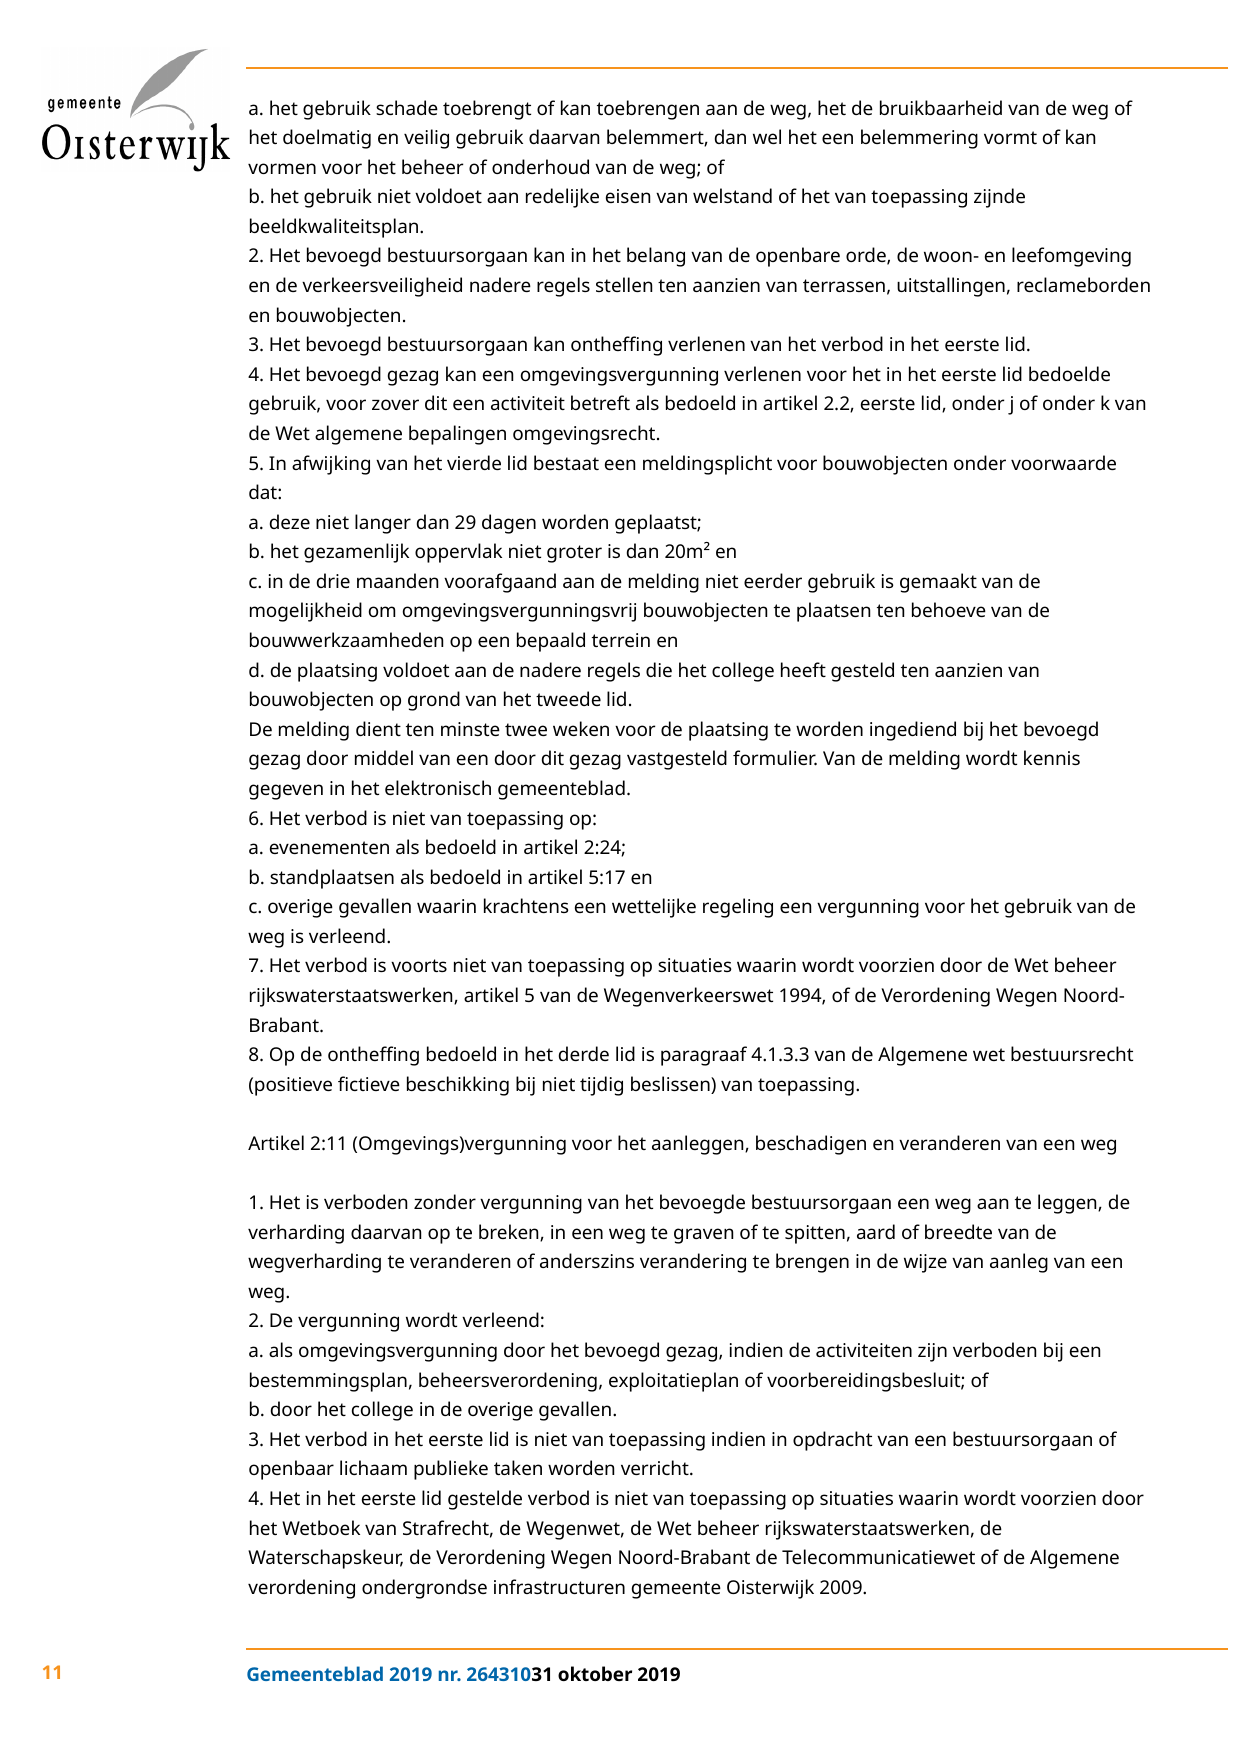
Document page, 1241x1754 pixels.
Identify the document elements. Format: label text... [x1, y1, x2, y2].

text a. evenementen als bedoeld in artikel 2:24; [248, 834, 1152, 860]
text b. het gezamenlijk oppervlak niet groter is dan 20m² en [248, 538, 1152, 564]
text 4. Het bevoegd gezag kan een omgevingsvergunning verlenen voor het in het eerste lid bedoelde gebruik, voor zover dit een activiteit betreft als bedoeld in artikel 2.2, eerste lid, onder j of onder k van de Wet algemene bepalingen omgevingsrecht. [248, 361, 1152, 446]
text 5. In afwijking van het vierde lid bestaat een meldingsplicht voor bouwobjecten onder voorwaarde dat: [248, 450, 1152, 505]
text 7. Het verbod is voorts niet van toepassing op situaties waarin wordt voorzien door de Wet beheer rijkswaterstaatswerken, artikel 5 van de Wegenverkeerswet 1994, of de Verordening Wegen Noord-Brabant. [248, 953, 1152, 1038]
text a. het gebruik schade toebrengt of kan toebrengen aan de weg, het de bruikbaarheid van de weg of het doelmatig en veilig gebruik daarvan belemmert, dan wel het een belemmering vormt of kan vormen voor het beheer of onderhoud van de weg; of [248, 95, 1152, 180]
text c. overige gevallen waarin krachtens een wettelijke regeling een vergunning voor het gebruik van de weg is verleend. [248, 893, 1152, 949]
text b. door het college in de overige gevallen. [248, 1396, 1152, 1422]
text 2. Het bevoegd bestuursorgaan kan in het belang van de openbare orde, de woon- en leefomgeving en de verkeersveiligheid nadere regels stellen ten aanzien van terrassen, uitstallingen, reclameborden en bouwobjecten. [248, 243, 1152, 328]
picture [41, 47, 231, 172]
text 2. De vergunning wordt verleend: [248, 1308, 1152, 1333]
text d. de plaatsing voldoet aan de nadere regels die het college heeft gesteld ten aanzien van bouwobjecten op grond van het tweede lid. [248, 657, 1152, 712]
text b. standplaatsen als bedoeld in artikel 5:17 en [248, 864, 1152, 890]
text 3. Het bevoegd bestuursorgaan kan ontheffing verlenen van het verbod in het eerste lid. [248, 331, 1152, 357]
text 8. Op de ontheffing bedoeld in het derde lid is paragraaf 4.1.3.3 van de Algemene wet bestuursrecht (positieve fictieve beschikking bij niet tijdig beslissen) van toepassing. [248, 1041, 1152, 1097]
text a. als omgevingsvergunning door het bevoegd gezag, indien de activiteiten zijn verboden bij een bestemmingsplan, beheersverordening, exploitatieplan of voorbereidingsbesluit; of [248, 1337, 1152, 1393]
text 4. Het in het eerste lid gestelde verbod is niet van toepassing op situaties waarin wordt voorzien door het Wetboek van Strafrecht, de Wegenwet, de Wet beheer rijkswaterstaatswerken, de Waterschapskeur, de Verordening Wegen Noord-Brabant de Telecommunicatiewet of de Algemene verordening ondergrondse infrastructuren gemeente Oisterwijk 2009. [248, 1485, 1152, 1600]
text a. deze niet langer dan 29 dagen worden geplaatst; [248, 509, 1152, 535]
text c. in de drie maanden voorafgaand aan de melding niet eerder gebruik is gemaakt van de mogelijkheid om omgevingsvergunningsvrij bouwobjecten te plaatsen ten behoeve van de bouwwerkzaamheden op een bepaald terrein en [248, 568, 1152, 653]
text b. het gebruik niet voldoet aan redelijke eisen van welstand of het van toepassing zijnde beeldkwaliteitsplan. [248, 183, 1152, 239]
text De melding dient ten minste twee weken voor de plaatsing te worden ingediend bij het bevoegd gezag door middel van een door dit gezag vastgesteld formulier. Van de melding wordt kennis gegeven in het elektronisch gemeenteblad. [248, 716, 1152, 801]
text 1. Het is verboden zonder vergunning van het bevoegde bestuursorgaan een weg aan te leggen, de verharding daarvan op te breken, in een weg te graven of te spitten, aard of breedte van de wegverharding te veranderen of anderszins verandering te brengen in de wijze van aanleg van een weg. [248, 1189, 1152, 1304]
text Artikel 2:11 (Omgevings)vergunning voor het aanleggen, beschadigen en veranderen van een weg [248, 1130, 1152, 1156]
text 3. Het verbod in het eerste lid is niet van toepassing indien in opdracht van een bestuursorgaan of openbaar lichaam publieke taken worden verricht. [248, 1426, 1152, 1481]
text 6. Het verbod is niet van toepassing op: [248, 805, 1152, 831]
